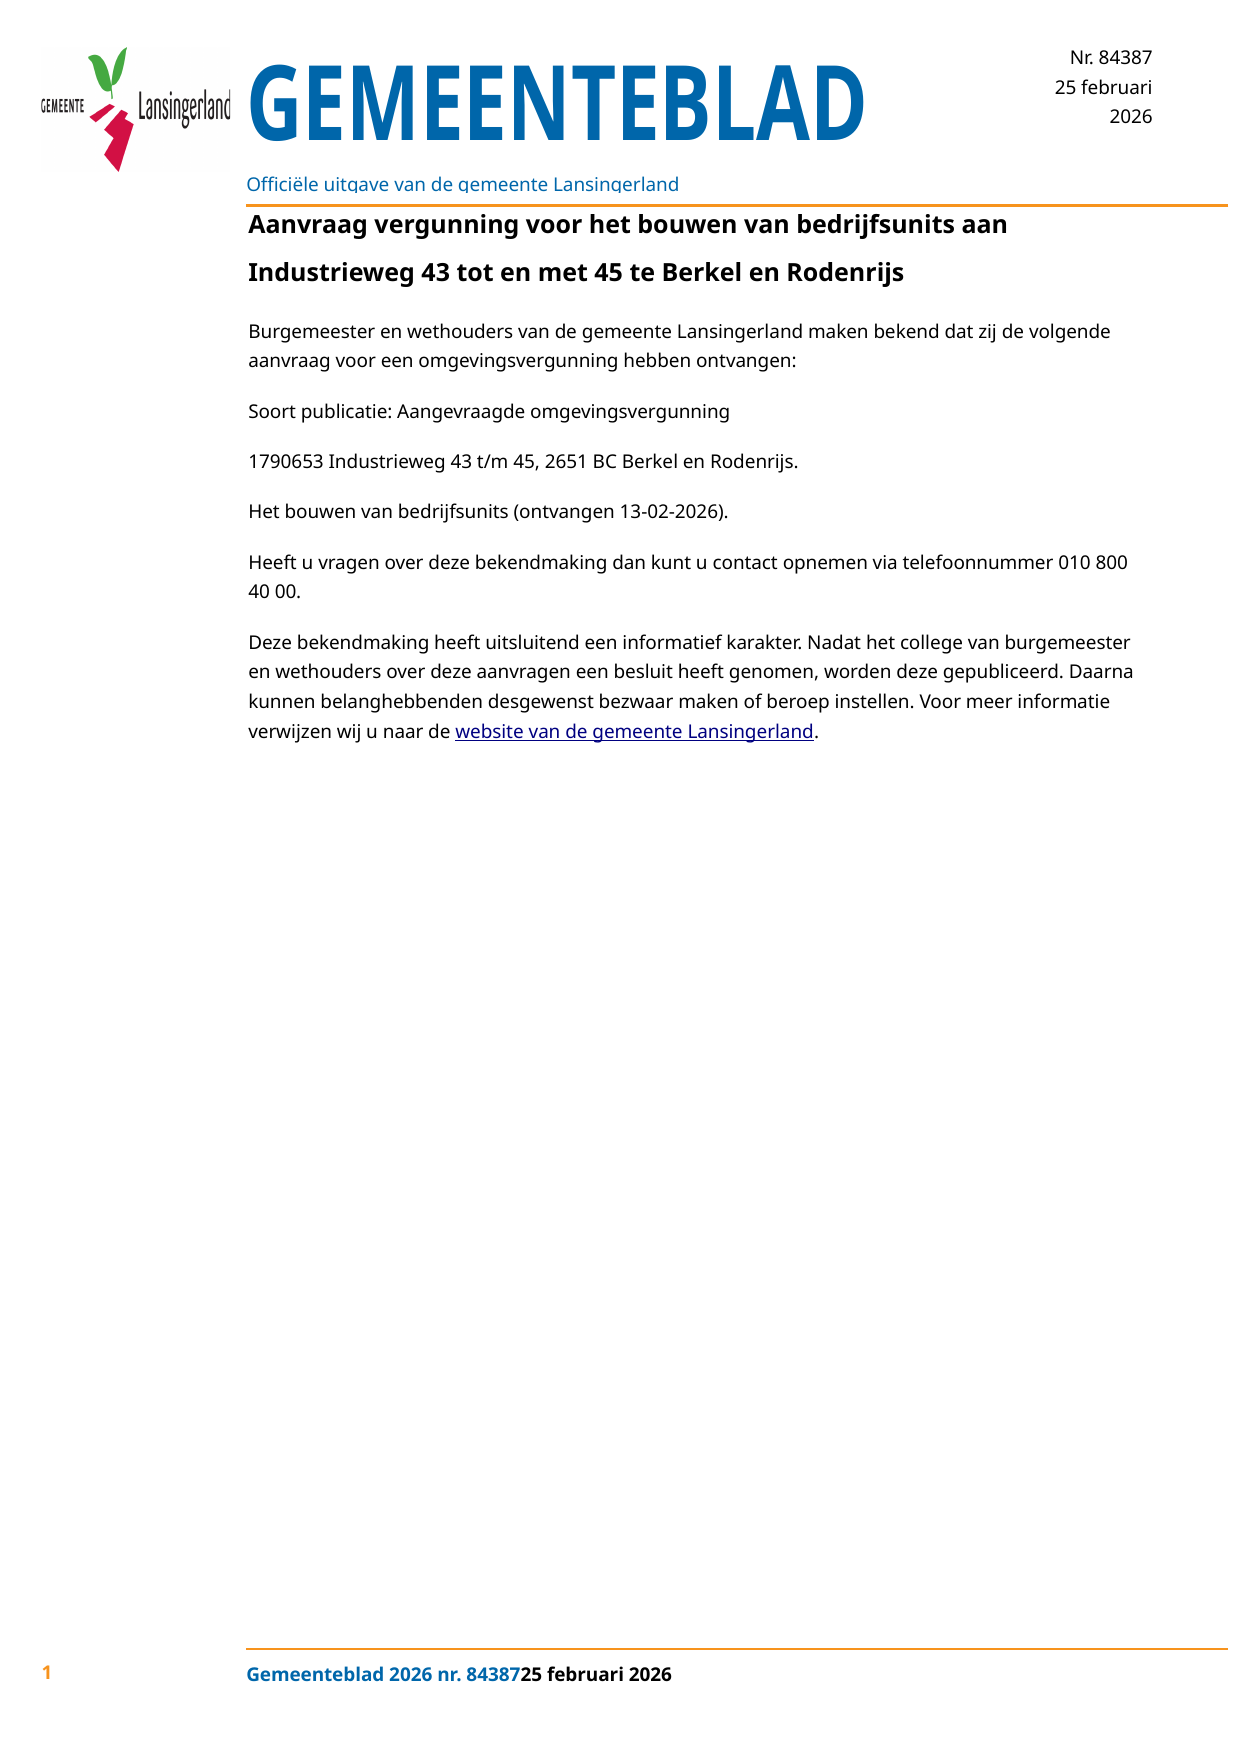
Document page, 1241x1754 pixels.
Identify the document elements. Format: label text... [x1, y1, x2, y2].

text Aanvraag vergunning voor het bouwen van bedrijfsunits aan Industrieweg 43 tot en met 45 te Berkel en Rodenrijs [248, 207, 1152, 288]
text Deze bekendmaking heeft uitsluitend een informatief karakter. Nadat het college van burgemeester en wethouders over deze aanvragen een besluit heeft genomen, worden deze gepubliceerd. Daarna kunnen belanghebbenden desgewenst bezwaar maken of beroep instellen. Voor meer informatie verwijzen wij u naar de website van de gemeente Lansingerland. [248, 629, 1152, 744]
text Heeft u vragen over deze bekendmaking dan kunt u contact opnemen via telefoonnummer 010 800 40 00. [248, 549, 1152, 604]
text Het bouwen van bedrijfsunits (ontvangen 13-02-2026). [248, 499, 1152, 524]
text Soort publicatie: Aangevraagde omgevingsvergunning [248, 398, 1152, 424]
picture [41, 47, 231, 172]
text Burgemeester en wethouders van de gemeente Lansingerland maken bekend dat zij de volgende aanvraag voor een omgevingsvergunning hebben ontvangen: [248, 318, 1152, 373]
text 1790653 Industrieweg 43 t/m 45, 2651 BC Berkel en Rodenrijs. [248, 448, 1152, 474]
